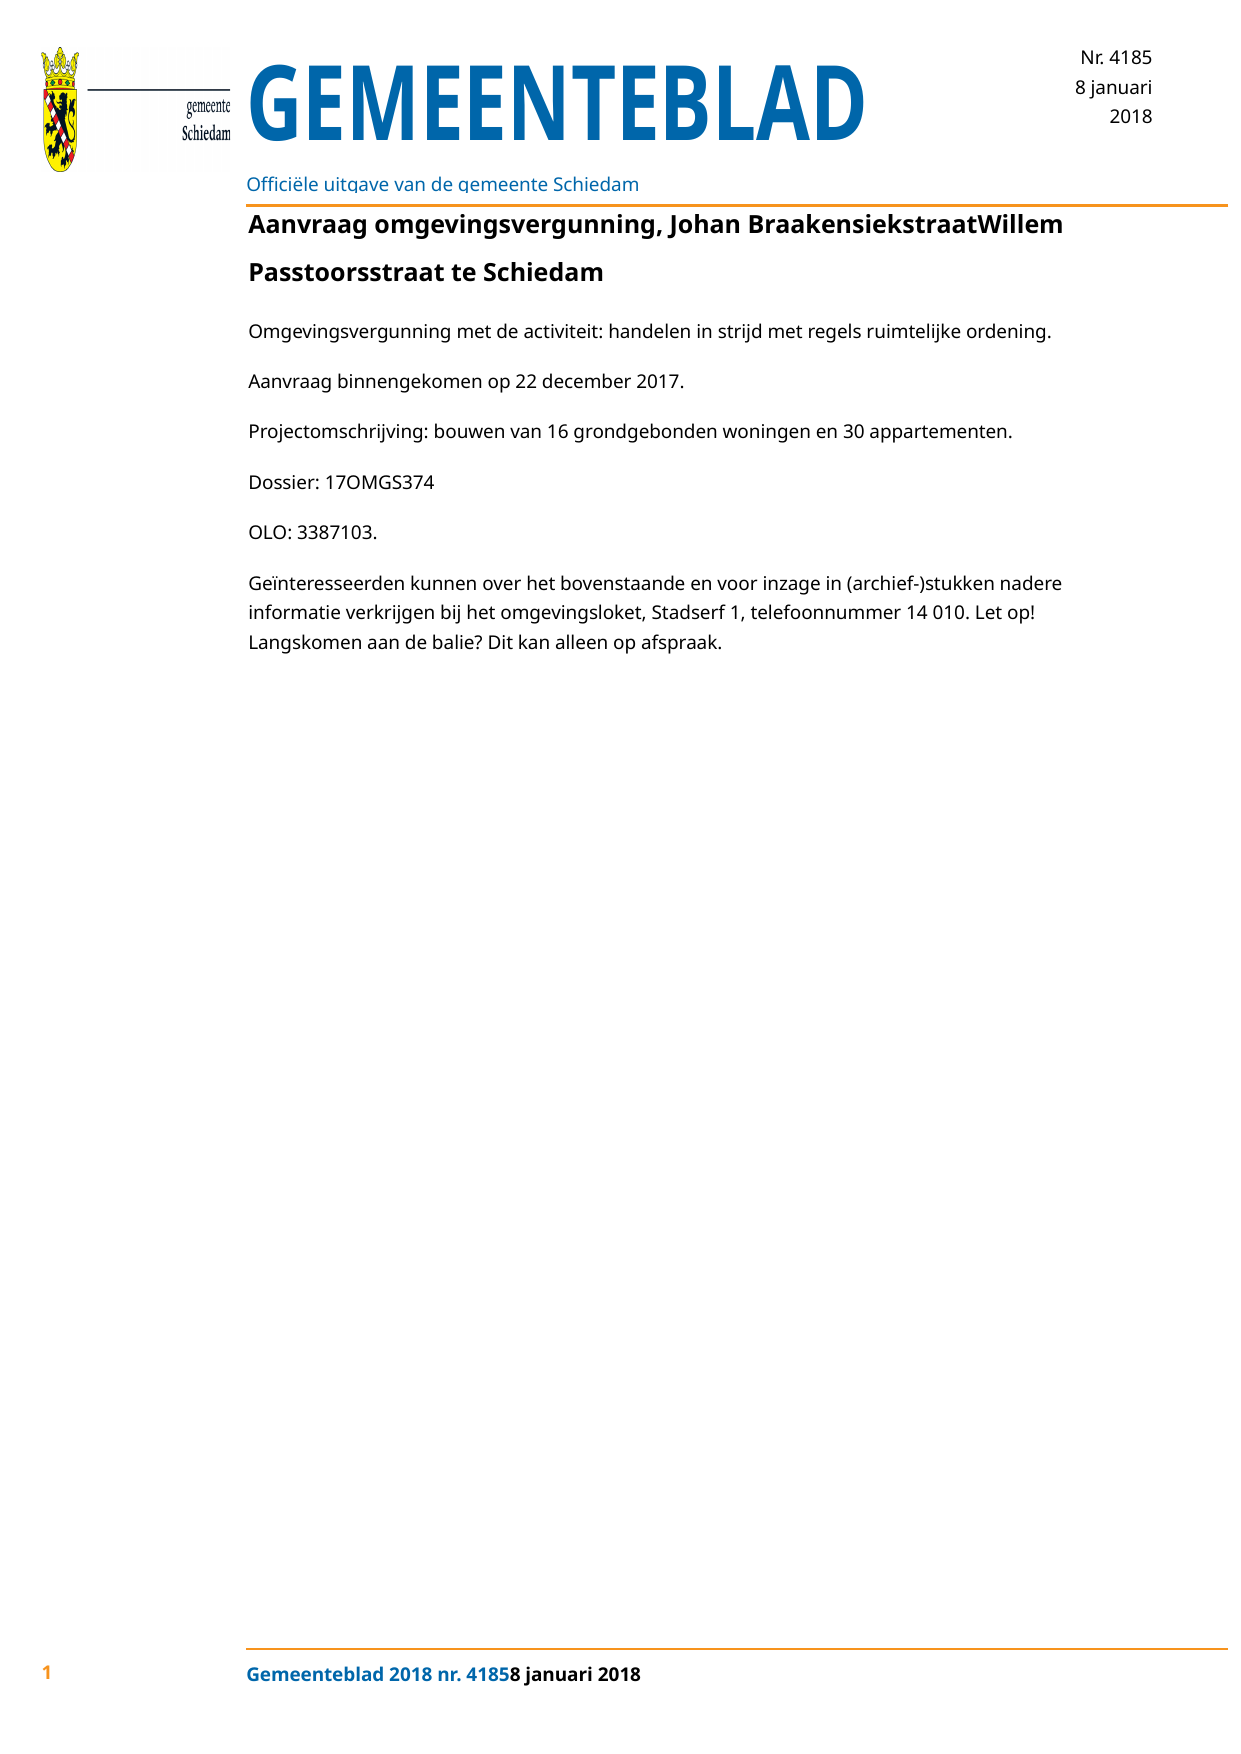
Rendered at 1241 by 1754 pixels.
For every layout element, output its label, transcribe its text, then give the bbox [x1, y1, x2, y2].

text Aanvraag omgevingsvergunning, Johan BraakensiekstraatWillem Passtoorsstraat te Schiedam [248, 207, 1152, 288]
text OLO: 3387103. [248, 519, 1152, 545]
text Aanvraag binnengekomen op 22 december 2017. [248, 368, 1152, 394]
picture [41, 47, 231, 172]
text Projectomschrijving: bouwen van 16 grondgebonden woningen en 30 appartementen. [248, 419, 1152, 444]
text Dossier: 17OMGS374 [248, 469, 1152, 495]
text Geïnteresseerden kunnen over het bovenstaande en voor inzage in (archief-)stukken nadere informatie verkrijgen bij het omgevingsloket, Stadserf 1, telefoonnummer 14 010. Let op! Langskomen aan de balie? Dit kan alleen op afspraak. [248, 570, 1152, 655]
text Omgevingsvergunning met de activiteit: handelen in strijd met regels ruimtelijke ordening. [248, 318, 1152, 344]
